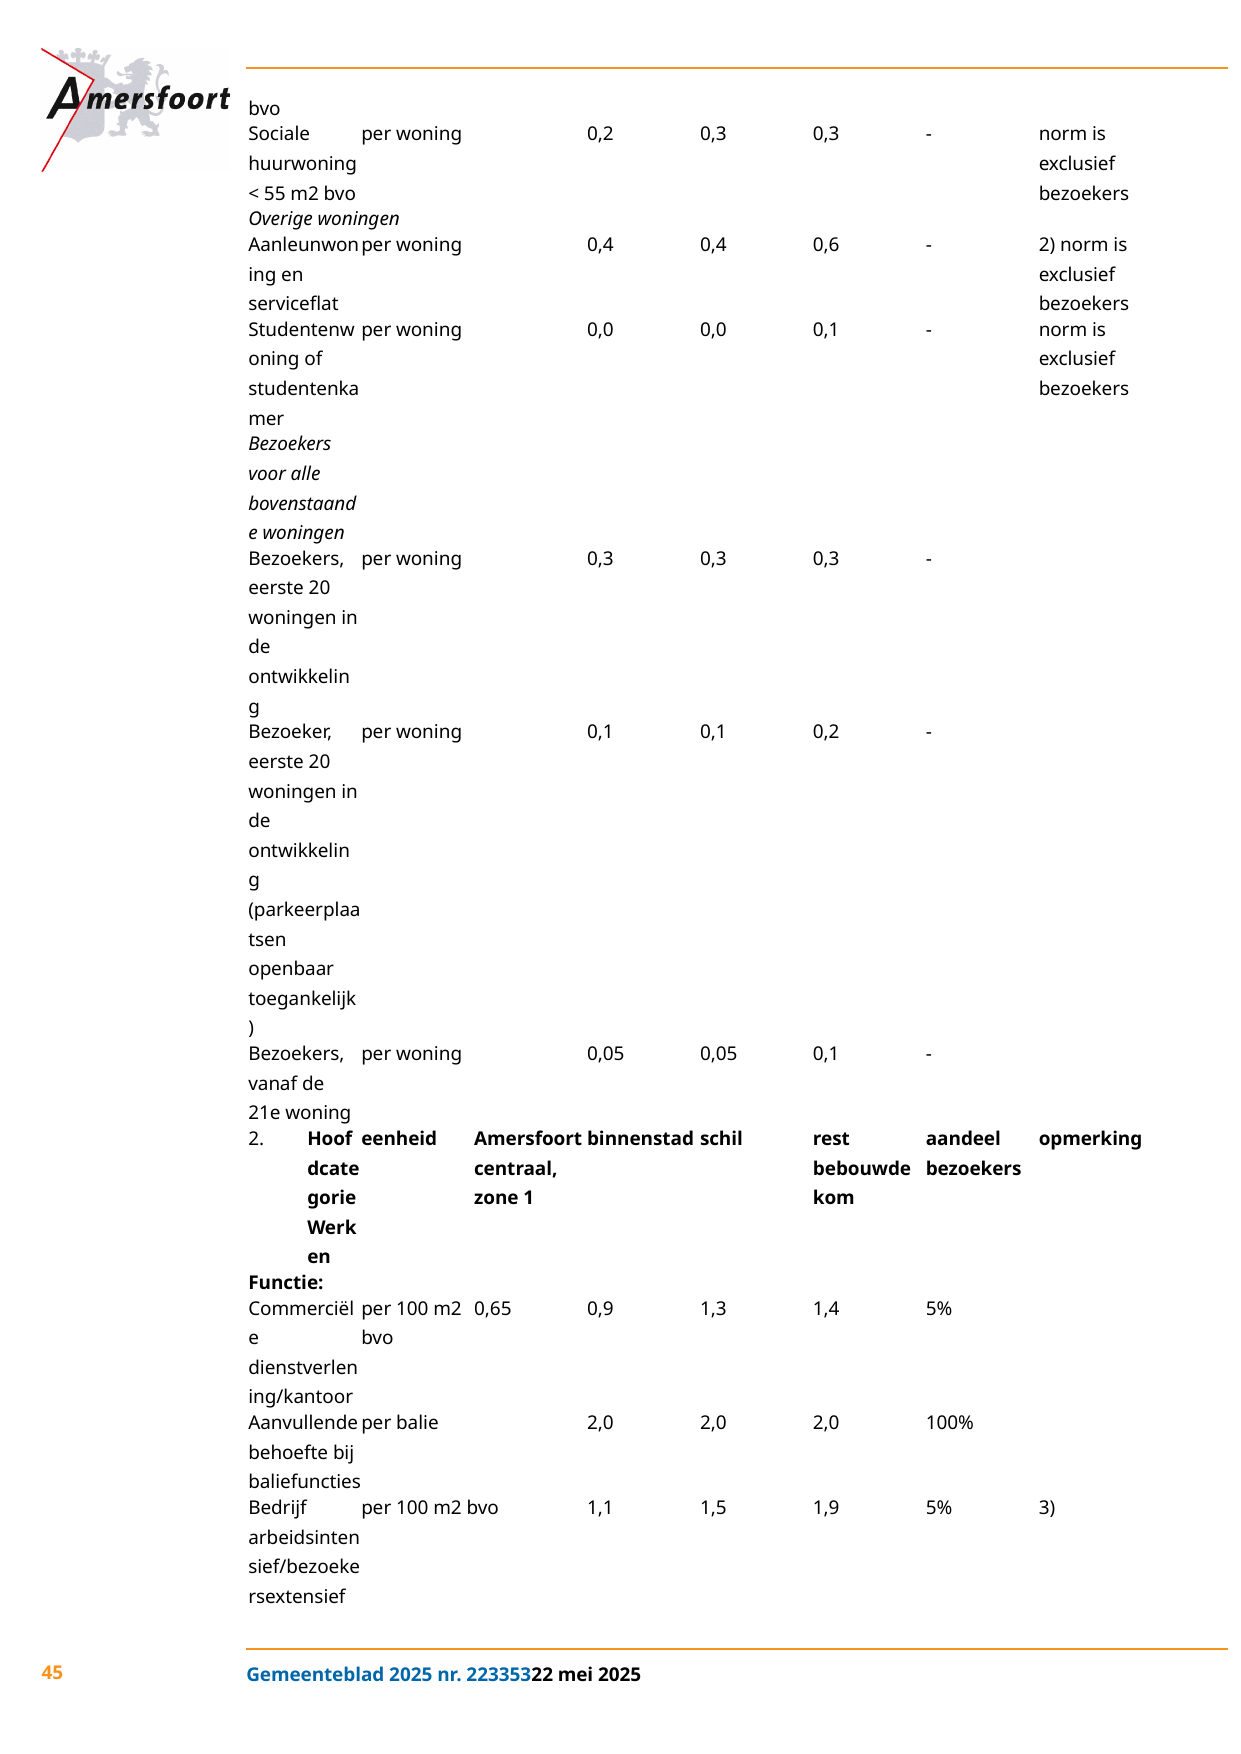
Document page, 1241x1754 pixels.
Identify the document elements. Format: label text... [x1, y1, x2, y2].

table_cell 0,3 [587, 545, 700, 719]
table_cell [1039, 95, 1152, 121]
table_cell - [926, 121, 1038, 205]
table_cell 0,9 [587, 1295, 700, 1409]
table_cell binnenstad [587, 1125, 700, 1295]
table_cell [1039, 1409, 1152, 1494]
table_cell Bezoekers voor alle bovenstaande woningen [248, 431, 361, 545]
table_cell [361, 431, 587, 545]
table_cell opmerking [1039, 1125, 1152, 1295]
table_cell Aanleunwoning en serviceflat [248, 231, 361, 316]
table_cell 3) [1039, 1494, 1152, 1609]
table_cell 1,4 [813, 1295, 926, 1409]
table_cell [700, 431, 813, 545]
table_cell per woning [361, 121, 587, 205]
table_cell [361, 95, 587, 121]
table_cell 0,3 [700, 121, 813, 205]
table_cell 0,3 [813, 121, 926, 205]
table_cell 0,0 [587, 316, 700, 431]
table_cell Amersfoort centraal, zone 1 [474, 1125, 587, 1295]
table_cell 5% [926, 1494, 1038, 1609]
table_cell 0,2 [813, 719, 926, 1040]
table_cell [1039, 719, 1152, 1040]
table_cell 0,05 [700, 1040, 813, 1125]
table_cell Bezoekers, eerste 20 woningen in de ontwikkeling [248, 545, 361, 719]
table_cell per woning [361, 316, 587, 431]
table_cell - [926, 316, 1038, 431]
table_cell 2,0 [813, 1409, 926, 1494]
table_cell [813, 95, 926, 121]
table_cell [926, 431, 1038, 545]
table_cell - [926, 719, 1038, 1040]
table_cell - [926, 1040, 1038, 1125]
table_cell Bedrijf arbeidsintensief/bezoekersextensief [248, 1494, 361, 1609]
table_cell 0,2 [587, 121, 700, 205]
table_cell 0,3 [813, 545, 926, 719]
table_cell 0,0 [700, 316, 813, 431]
table_cell [1039, 1295, 1152, 1409]
table_cell 2) norm is exclusief bezoekers [1039, 231, 1152, 316]
table_cell per balie [361, 1409, 587, 1494]
table_cell [587, 431, 700, 545]
table_cell Bezoekers, vanaf de 21e woning [248, 1040, 361, 1125]
table_cell [700, 95, 813, 121]
table_cell per woning [361, 231, 587, 316]
table_cell Overige woningen [248, 205, 1038, 231]
table_cell Hoofdcategorie Werken [248, 1125, 361, 1269]
table_cell [587, 95, 700, 121]
table_cell 1,5 [700, 1494, 813, 1609]
table_cell - [926, 95, 1038, 121]
table_cell 100% [926, 1409, 1038, 1494]
table_cell Studentenwoning of studentenkamer [248, 316, 361, 431]
table_cell 0,4 [587, 231, 700, 316]
table_cell aandeel bezoekers [926, 1125, 1038, 1295]
table_cell Sociale huurwoning < 55 m2 bvo [248, 121, 361, 205]
table_cell per 100 m2 bvo [361, 1295, 474, 1409]
table_cell [1039, 1040, 1152, 1125]
table_cell [1039, 431, 1152, 545]
table_cell 0,4 [700, 231, 813, 316]
table_cell 0,1 [587, 719, 700, 1040]
table_cell - [926, 231, 1038, 316]
table_cell 0,1 [700, 719, 813, 1040]
table_cell 1,1 [587, 1494, 700, 1609]
table_cell 2,0 [700, 1409, 813, 1494]
table_cell 0,05 [587, 1040, 700, 1125]
table_cell 0,6 [813, 231, 926, 316]
table_cell [813, 431, 926, 545]
table_cell bvo [248, 95, 361, 121]
table_cell 2,0 [587, 1409, 700, 1494]
table_cell per woning [361, 1040, 587, 1125]
table_cell per woning [361, 719, 587, 1040]
table_cell [1039, 205, 1152, 231]
table_cell norm is exclusief bezoekers [1039, 121, 1152, 205]
table_cell schil [700, 1125, 813, 1295]
table_cell Functie: [248, 1269, 361, 1295]
table_cell per woning [361, 545, 587, 719]
table_cell norm is exclusief bezoekers [1039, 316, 1152, 431]
table_cell 0,65 [474, 1295, 587, 1409]
table_cell rest bebouwde kom [813, 1125, 926, 1295]
table_cell 1,3 [700, 1295, 813, 1409]
table_cell Commerciële dienstverlening/kantoor [248, 1295, 361, 1409]
table_cell eenheid [361, 1125, 474, 1295]
table_cell 1,9 [813, 1494, 926, 1609]
table_cell Bezoeker, eerste 20 woningen in de ontwikkeling (parkeerplaatsen openbaar toegankelijk) [248, 719, 361, 1040]
table_cell 0,3 [700, 545, 813, 719]
table_cell Aanvullende behoefte bij baliefuncties [248, 1409, 361, 1494]
table_cell - [926, 545, 1038, 719]
table_cell 0,1 [813, 316, 926, 431]
table_cell 5% [926, 1295, 1038, 1409]
table_cell 0,1 [813, 1040, 926, 1125]
table_cell per 100 m2 bvo [361, 1494, 587, 1609]
picture [41, 47, 231, 172]
table_cell [1039, 545, 1152, 719]
